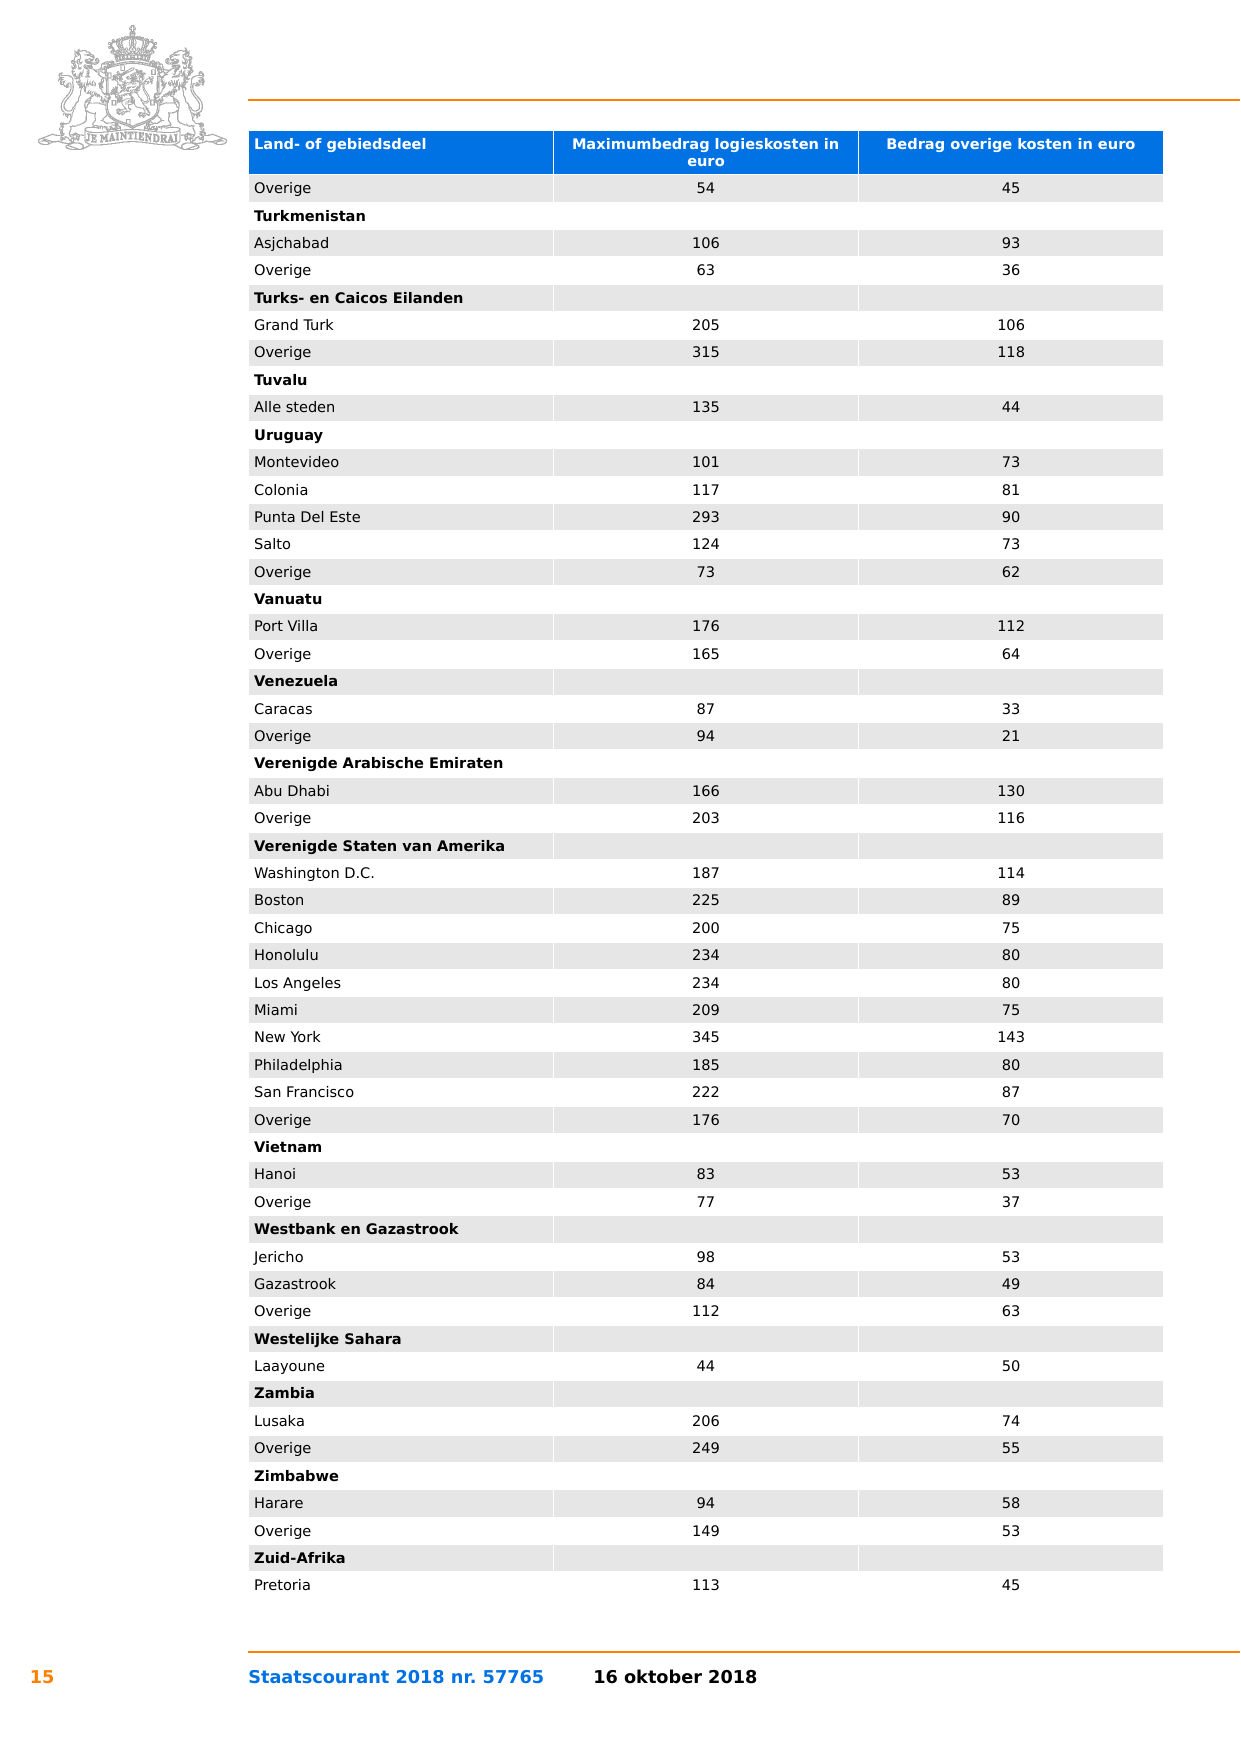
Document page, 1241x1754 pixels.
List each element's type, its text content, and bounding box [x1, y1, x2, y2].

table_cell Punta Del Este [249, 504, 553, 530]
table_cell [554, 203, 858, 229]
table_cell 124 [554, 531, 858, 558]
table_cell 36 [859, 258, 1163, 284]
table_cell 165 [554, 641, 858, 667]
table_cell 114 [859, 860, 1163, 887]
table_cell 73 [859, 449, 1163, 476]
table_header Maximumbedrag logieskosten in euro [554, 131, 858, 174]
table_cell Chicago [249, 915, 553, 941]
table_cell 234 [554, 970, 858, 996]
table_cell 75 [859, 997, 1163, 1023]
table_cell Lusaka [249, 1408, 553, 1434]
table_cell 130 [859, 778, 1163, 804]
table_cell 77 [554, 1189, 858, 1215]
table_cell 37 [859, 1189, 1163, 1215]
table_cell [859, 833, 1163, 859]
table_cell Zuid-Afrika [249, 1545, 553, 1571]
table_cell 33 [859, 696, 1163, 722]
table_cell [554, 1326, 858, 1352]
table_cell Miami [249, 997, 553, 1023]
table_cell Asjchabad [249, 230, 553, 256]
table_cell 81 [859, 477, 1163, 503]
table_cell Port Villa [249, 614, 553, 640]
table_cell 112 [859, 614, 1163, 640]
table_cell Caracas [249, 696, 553, 722]
table_header Land- of gebiedsdeel [249, 131, 553, 174]
table_cell Overige [249, 1436, 553, 1462]
table_cell Verenigde Staten van Amerika [249, 833, 553, 859]
table_cell 89 [859, 888, 1163, 914]
table_cell 176 [554, 614, 858, 640]
table_cell [554, 1463, 858, 1489]
table_cell 315 [554, 340, 858, 366]
table_cell Alle steden [249, 395, 553, 421]
table_cell 70 [859, 1107, 1163, 1133]
table_cell 54 [554, 175, 858, 202]
table_cell 205 [554, 312, 858, 339]
table_cell [859, 586, 1163, 613]
table_cell Venezuela [249, 669, 553, 695]
table_cell [859, 669, 1163, 695]
table_cell 49 [859, 1271, 1163, 1297]
table_cell 53 [859, 1162, 1163, 1188]
table_cell Abu Dhabi [249, 778, 553, 804]
picture [38, 25, 227, 150]
table_cell 143 [859, 1025, 1163, 1051]
table_cell 225 [554, 888, 858, 914]
table_cell [859, 422, 1163, 448]
table_cell 53 [859, 1518, 1163, 1544]
table_cell Gazastrook [249, 1271, 553, 1297]
table_cell [859, 1545, 1163, 1571]
table_cell 73 [859, 531, 1163, 558]
table_cell Boston [249, 888, 553, 914]
table_cell 222 [554, 1079, 858, 1106]
table_cell 87 [554, 696, 858, 722]
table_cell 234 [554, 943, 858, 969]
table_cell 345 [554, 1025, 858, 1051]
table_cell 21 [859, 723, 1163, 749]
table_cell Turks- en Caicos Eilanden [249, 285, 553, 311]
table_cell Vietnam [249, 1134, 553, 1161]
table_cell [554, 751, 858, 777]
table_cell [859, 1463, 1163, 1489]
table_cell 83 [554, 1162, 858, 1188]
table_cell [554, 1381, 858, 1407]
table_cell [859, 285, 1163, 311]
table_cell 166 [554, 778, 858, 804]
table_cell Overige [249, 258, 553, 284]
table_cell [554, 422, 858, 448]
table_cell Tuvalu [249, 367, 553, 393]
table_cell Salto [249, 531, 553, 558]
table_cell Overige [249, 1299, 553, 1325]
table_cell 44 [859, 395, 1163, 421]
table_cell 187 [554, 860, 858, 887]
table_cell 93 [859, 230, 1163, 256]
table_cell Zimbabwe [249, 1463, 553, 1489]
table_cell 94 [554, 1490, 858, 1517]
table_cell 44 [554, 1353, 858, 1380]
table_cell Overige [249, 641, 553, 667]
table_cell 203 [554, 805, 858, 832]
table_cell [859, 367, 1163, 393]
table_cell Overige [249, 340, 553, 366]
table_cell [554, 1134, 858, 1161]
table_cell 87 [859, 1079, 1163, 1106]
table_cell 58 [859, 1490, 1163, 1517]
table_cell [859, 1381, 1163, 1407]
table_cell Washington D.C. [249, 860, 553, 887]
table_cell 135 [554, 395, 858, 421]
table_cell 62 [859, 559, 1163, 585]
table_cell Philadelphia [249, 1052, 553, 1078]
table_cell 113 [554, 1573, 858, 1599]
table_cell 112 [554, 1299, 858, 1325]
table_cell Overige [249, 723, 553, 749]
table_cell 64 [859, 641, 1163, 667]
table_cell 75 [859, 915, 1163, 941]
table_cell Zambia [249, 1381, 553, 1407]
table_cell [859, 203, 1163, 229]
table_cell 118 [859, 340, 1163, 366]
table_cell 116 [859, 805, 1163, 832]
table_cell Vanuatu [249, 586, 553, 613]
table_cell Verenigde Arabische Emiraten [249, 751, 553, 777]
table_cell 293 [554, 504, 858, 530]
table_cell 63 [554, 258, 858, 284]
table_cell Overige [249, 1189, 553, 1215]
table_cell Overige [249, 559, 553, 585]
table_cell 53 [859, 1244, 1163, 1270]
table_cell [554, 586, 858, 613]
table_cell San Francisco [249, 1079, 553, 1106]
table_cell [554, 1216, 858, 1243]
table_cell 55 [859, 1436, 1163, 1462]
table_cell [554, 367, 858, 393]
table_cell Overige [249, 805, 553, 832]
table_cell 185 [554, 1052, 858, 1078]
table_cell Overige [249, 175, 553, 202]
table_cell Turkmenistan [249, 203, 553, 229]
table_cell Pretoria [249, 1573, 553, 1599]
table_cell [859, 1134, 1163, 1161]
table_cell 45 [859, 175, 1163, 202]
table_cell 101 [554, 449, 858, 476]
table_cell Honolulu [249, 943, 553, 969]
table_cell Laayoune [249, 1353, 553, 1380]
table_cell [554, 669, 858, 695]
table_cell 80 [859, 943, 1163, 969]
table_cell Overige [249, 1107, 553, 1133]
table_cell Jericho [249, 1244, 553, 1270]
table_cell [859, 1216, 1163, 1243]
table_cell Los Angeles [249, 970, 553, 996]
table_cell 45 [859, 1573, 1163, 1599]
table_cell Uruguay [249, 422, 553, 448]
table_cell New York [249, 1025, 553, 1051]
table_cell 63 [859, 1299, 1163, 1325]
table_cell 98 [554, 1244, 858, 1270]
table_cell [554, 833, 858, 859]
table_cell Montevideo [249, 449, 553, 476]
table_cell 94 [554, 723, 858, 749]
table_cell 84 [554, 1271, 858, 1297]
table_cell [859, 751, 1163, 777]
table_cell Harare [249, 1490, 553, 1517]
table_cell 50 [859, 1353, 1163, 1380]
table_cell 90 [859, 504, 1163, 530]
table_cell [554, 285, 858, 311]
table_cell Colonia [249, 477, 553, 503]
table_cell 74 [859, 1408, 1163, 1434]
table_cell Grand Turk [249, 312, 553, 339]
table_cell Hanoi [249, 1162, 553, 1188]
table_cell 176 [554, 1107, 858, 1133]
table_cell Westelijke Sahara [249, 1326, 553, 1352]
table_cell [554, 1545, 858, 1571]
table_cell [859, 1326, 1163, 1352]
table_cell 206 [554, 1408, 858, 1434]
table_cell 117 [554, 477, 858, 503]
table_cell Westbank en Gazastrook [249, 1216, 553, 1243]
table_cell 249 [554, 1436, 858, 1462]
table_cell 80 [859, 970, 1163, 996]
table_cell 149 [554, 1518, 858, 1544]
table_cell 106 [859, 312, 1163, 339]
table_header Bedrag overige kosten in euro [859, 131, 1163, 174]
table_cell 106 [554, 230, 858, 256]
table_cell 80 [859, 1052, 1163, 1078]
table_cell Overige [249, 1518, 553, 1544]
table_cell 73 [554, 559, 858, 585]
table_cell 209 [554, 997, 858, 1023]
table_cell 200 [554, 915, 858, 941]
